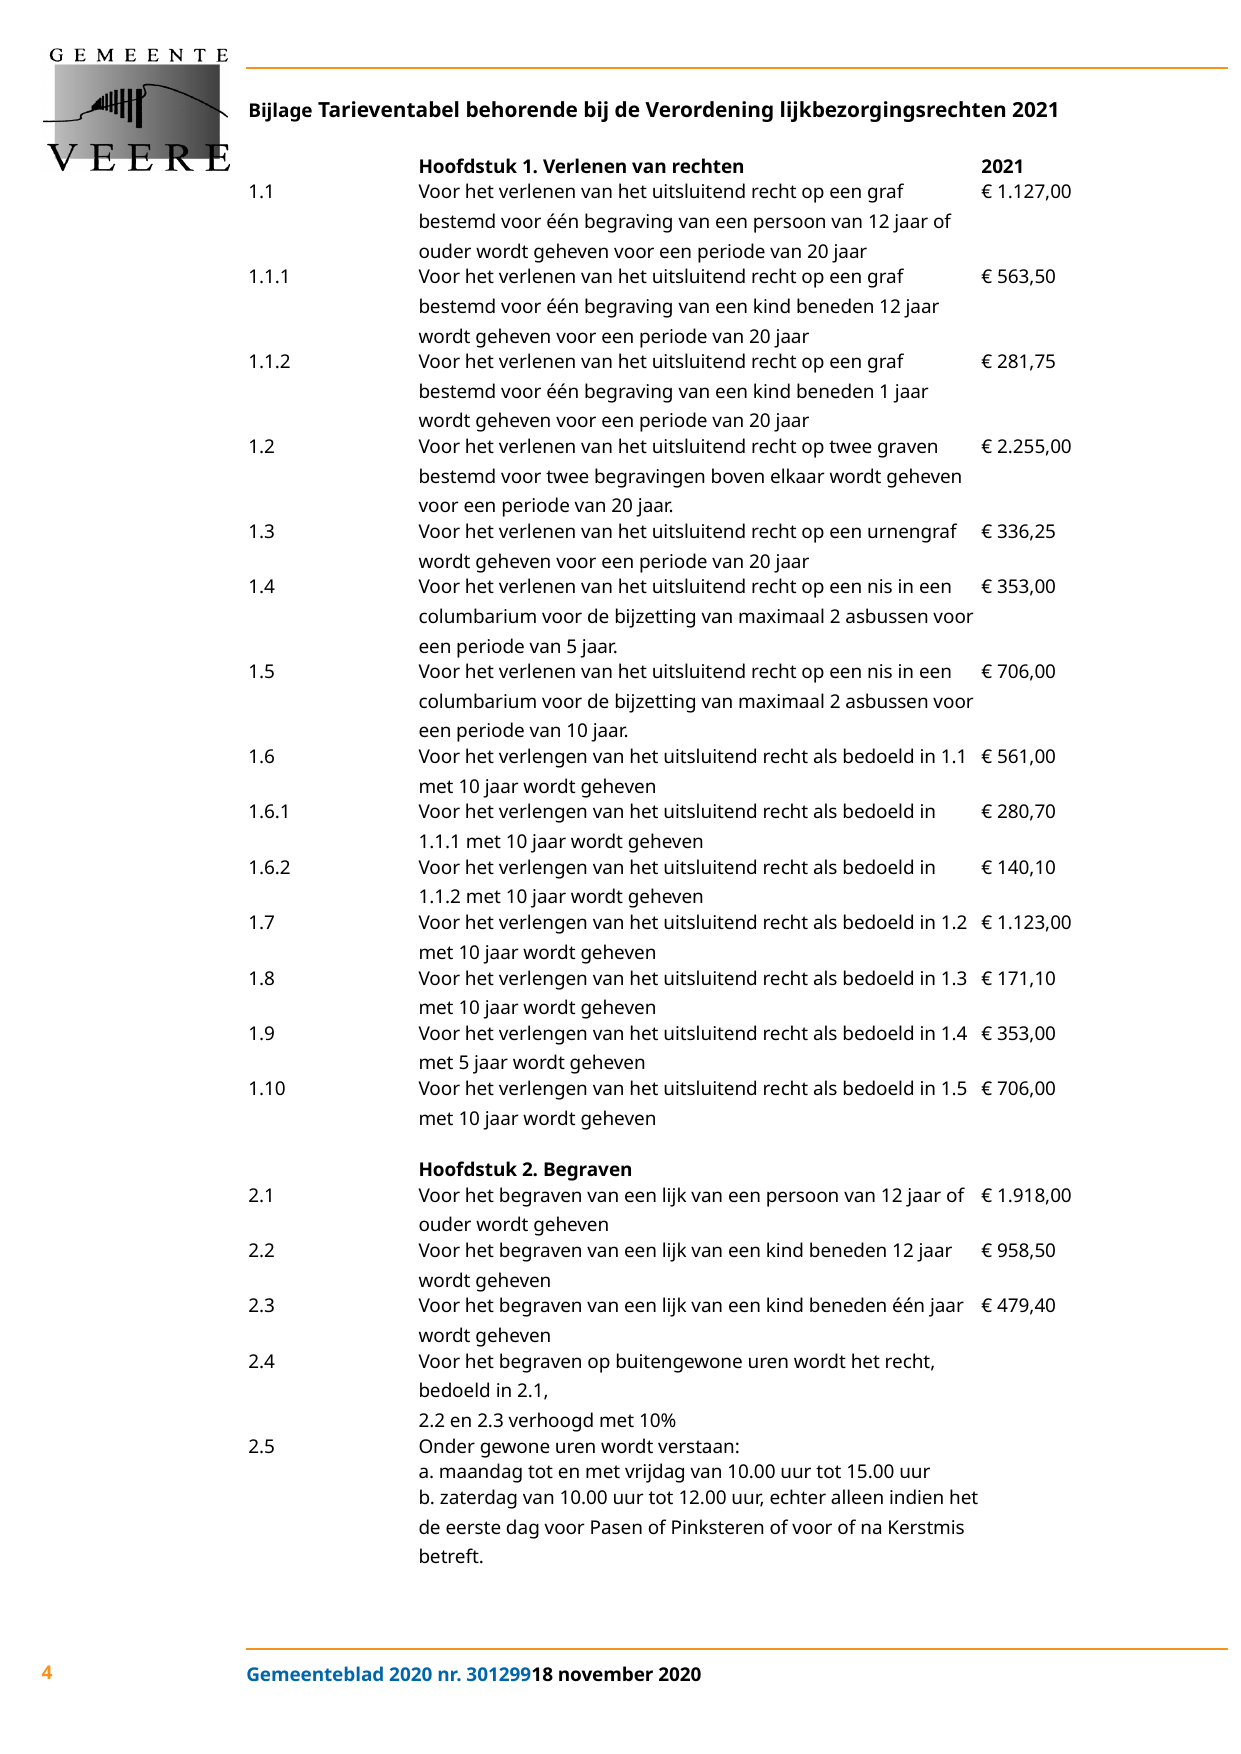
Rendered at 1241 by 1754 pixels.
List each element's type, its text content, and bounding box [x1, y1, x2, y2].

table_cell € 353,00 [981, 574, 1152, 658]
table_cell € 281,75 [981, 349, 1152, 433]
table_cell 1.3 [248, 518, 418, 574]
table_cell [981, 1459, 1152, 1484]
table_cell € 563,50 [981, 264, 1152, 348]
table_cell 1.6 [248, 744, 418, 799]
table_cell 2.2 [248, 1238, 418, 1293]
table_cell 1.1.1 [248, 264, 418, 348]
table_header [248, 153, 418, 179]
table_cell 1.6.2 [248, 854, 418, 909]
table_cell [981, 1348, 1152, 1433]
table_cell 1.10 [248, 1075, 418, 1131]
table_cell 2.5 [248, 1433, 418, 1459]
table_cell 1.6.1 [248, 799, 418, 854]
table_cell Voor het verlengen van het uitsluitend recht als bedoeld in 1.2 met 10 jaar wordt geheven [418, 909, 981, 965]
table_cell Hoofdstuk 2. Begraven [418, 1156, 981, 1182]
table_cell 2.1 [248, 1182, 418, 1237]
table_cell 1.8 [248, 965, 418, 1020]
table_cell b. zaterdag van 10.00 uur tot 12.00 uur, echter alleen indien het de eerste dag voor Pasen of Pinksteren of voor of na Kerstmis betreft. [418, 1484, 981, 1569]
table_cell € 706,00 [981, 659, 1152, 743]
table_cell Voor het verlengen van het uitsluitend recht als bedoeld in 1.1 met 10 jaar wordt geheven [418, 744, 981, 799]
table_cell Voor het begraven van een lijk van een kind beneden één jaar wordt geheven [418, 1293, 981, 1348]
table_cell Voor het verlengen van het uitsluitend recht als bedoeld in 1.1.2 met 10 jaar wordt geheven [418, 854, 981, 909]
table_cell [248, 1131, 418, 1156]
table_cell € 706,00 [981, 1075, 1152, 1131]
table_cell Voor het verlenen van het uitsluitend recht op een urnengraf wordt geheven voor een periode van 20 jaar [418, 518, 981, 574]
table_cell Voor het verlenen van het uitsluitend recht op een graf bestemd voor één begraving van een kind beneden 12 jaar wordt geheven voor een periode van 20 jaar [418, 264, 981, 348]
table_cell Voor het begraven op buitengewone uren wordt het recht, bedoeld in 2.1, 2.2 en 2.3 verhoogd met 10% [418, 1348, 981, 1433]
table_cell € 336,25 [981, 518, 1152, 574]
table_cell [248, 1156, 418, 1182]
table_cell Voor het verlenen van het uitsluitend recht op een nis in een columbarium voor de bijzetting van maximaal 2 asbussen voor een periode van 10 jaar. [418, 659, 981, 743]
table_cell [981, 1433, 1152, 1459]
table_header 2021 [981, 153, 1152, 179]
table_cell € 2.255,00 [981, 434, 1152, 518]
table_cell Voor het verlenen van het uitsluitend recht op een nis in een columbarium voor de bijzetting van maximaal 2 asbussen voor een periode van 5 jaar. [418, 574, 981, 658]
table_cell € 561,00 [981, 744, 1152, 799]
table_cell € 958,50 [981, 1238, 1152, 1293]
table_cell [981, 1484, 1152, 1569]
table_cell [248, 1484, 418, 1569]
table_cell 2.4 [248, 1348, 418, 1433]
table_cell Voor het verlengen van het uitsluitend recht als bedoeld in 1.3 met 10 jaar wordt geheven [418, 965, 981, 1020]
text Bijlage Tarieventabel behorende bij de Verordening lijkbezorgingsrechten 2021 [248, 95, 1152, 123]
table_cell € 479,40 [981, 1293, 1152, 1348]
table_cell Voor het verlengen van het uitsluitend recht als bedoeld in 1.4 met 5 jaar wordt geheven [418, 1020, 981, 1075]
table_cell Onder gewone uren wordt verstaan: [418, 1433, 981, 1459]
table_header Hoofdstuk 1. Verlenen van rechten [418, 153, 981, 179]
table_cell a. maandag tot en met vrijdag van 10.00 uur tot 15.00 uur [418, 1459, 981, 1484]
table_cell Voor het verlenen van het uitsluitend recht op twee graven bestemd voor twee begravingen boven elkaar wordt geheven voor een periode van 20 jaar. [418, 434, 981, 518]
table_cell Voor het verlenen van het uitsluitend recht op een graf bestemd voor één begraving van een kind beneden 1 jaar wordt geheven voor een periode van 20 jaar [418, 349, 981, 433]
table_cell € 1.127,00 [981, 179, 1152, 264]
table_cell [981, 1131, 1152, 1156]
table_cell [418, 1131, 981, 1156]
table_cell 1.5 [248, 659, 418, 743]
table_cell 1.1.2 [248, 349, 418, 433]
table_cell Voor het verlenen van het uitsluitend recht op een graf bestemd voor één begraving van een persoon van 12 jaar of ouder wordt geheven voor een periode van 20 jaar [418, 179, 981, 264]
table_cell Voor het begraven van een lijk van een persoon van 12 jaar of ouder wordt geheven [418, 1182, 981, 1237]
table_cell Voor het verlengen van het uitsluitend recht als bedoeld in 1.5 met 10 jaar wordt geheven [418, 1075, 981, 1131]
table_cell [981, 1156, 1152, 1182]
table_cell 1.9 [248, 1020, 418, 1075]
table_cell 2.3 [248, 1293, 418, 1348]
table_cell € 140,10 [981, 854, 1152, 909]
picture [41, 47, 231, 172]
table_cell [248, 1459, 418, 1484]
table_cell 1.1 [248, 179, 418, 264]
table_cell 1.7 [248, 909, 418, 965]
table_cell € 1.918,00 [981, 1182, 1152, 1237]
table_cell € 1.123,00 [981, 909, 1152, 965]
table_cell 1.2 [248, 434, 418, 518]
table_cell Voor het verlengen van het uitsluitend recht als bedoeld in 1.1.1 met 10 jaar wordt geheven [418, 799, 981, 854]
table_cell € 280,70 [981, 799, 1152, 854]
table_cell € 171,10 [981, 965, 1152, 1020]
table_cell Voor het begraven van een lijk van een kind beneden 12 jaar wordt geheven [418, 1238, 981, 1293]
table_cell 1.4 [248, 574, 418, 658]
table_cell € 353,00 [981, 1020, 1152, 1075]
